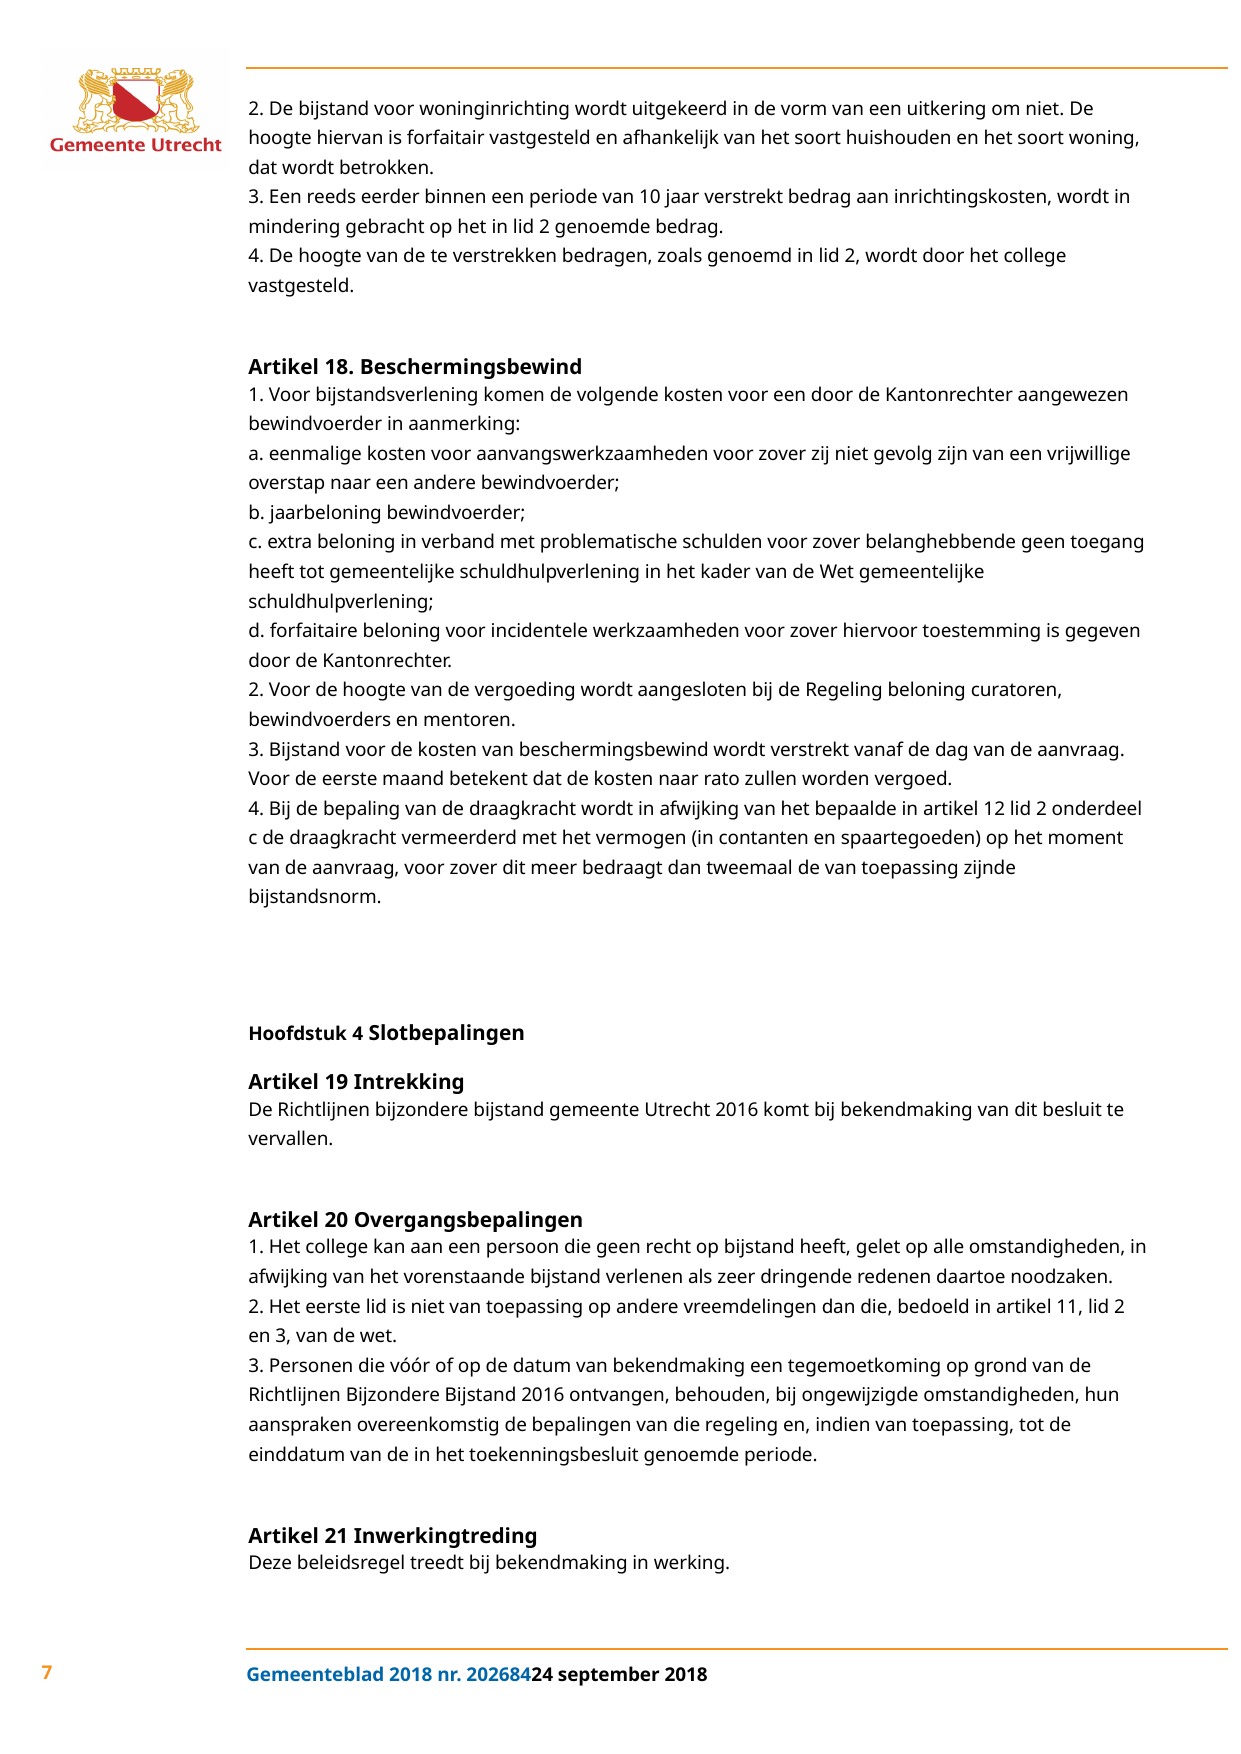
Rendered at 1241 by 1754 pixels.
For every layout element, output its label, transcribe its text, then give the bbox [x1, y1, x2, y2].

text 3. Bijstand voor de kosten van beschermingsbewind wordt verstrekt vanaf de dag van de aanvraag. Voor de eerste maand betekent dat de kosten naar rato zullen worden vergoed. [248, 736, 1152, 791]
text Hoofdstuk 4 Slotbepalingen [248, 1018, 1152, 1046]
text 1. Het college kan aan een persoon die geen recht op bijstand heeft, gelet op alle omstandigheden, in afwijking van het vorenstaande bijstand verlenen als zeer dringende redenen daartoe noodzaken. [248, 1234, 1152, 1289]
text Artikel 21 Inwerkingtreding [248, 1521, 1152, 1549]
text 2. Het eerste lid is niet van toepassing op andere vreemdelingen dan die, bedoeld in artikel 11, lid 2 en 3, van de wet. [248, 1293, 1152, 1348]
picture [41, 47, 231, 172]
text Deze beleidsregel treedt bij bekendmaking in werking. [248, 1549, 1152, 1575]
text Artikel 19 Intrekking [248, 1067, 1152, 1096]
text De Richtlijnen bijzondere bijstand gemeente Utrecht 2016 komt bij bekendmaking van dit besluit te vervallen. [248, 1096, 1152, 1151]
text b. jaarbeloning bewindvoerder; [248, 499, 1152, 525]
text 4. Bij de bepaling van de draagkracht wordt in afwijking van het bepaalde in artikel 12 lid 2 onderdeel c de draagkracht vermeerderd met het vermogen (in contanten en spaartegoeden) op het moment van de aanvraag, voor zover dit meer bedraagt dan tweemaal de van toepassing zijnde bijstandsnorm. [248, 795, 1152, 909]
text 3. Een reeds eerder binnen een periode van 10 jaar verstrekt bedrag aan inrichtingskosten, wordt in mindering gebracht op het in lid 2 genoemde bedrag. [248, 183, 1152, 239]
text d. forfaitaire beloning voor incidentele werkzaamheden voor zover hiervoor toestemming is gegeven door de Kantonrechter. [248, 617, 1152, 673]
text 3. Personen die vóór of op de datum van bekendmaking een tegemoetkoming op grond van de Richtlijnen Bijzondere Bijstand 2016 ontvangen, behouden, bij ongewijzigde omstandigheden, hun aanspraken overeenkomstig de bepalingen van die regeling en, indien van toepassing, tot de einddatum van de in het toekenningsbesluit genoemde periode. [248, 1352, 1152, 1467]
text a. eenmalige kosten voor aanvangswerkzaamheden voor zover zij niet gevolg zijn van een vrijwillige overstap naar een andere bewindvoerder; [248, 440, 1152, 495]
text Artikel 20 Overgangsbepalingen [248, 1205, 1152, 1234]
text c. extra beloning in verband met problematische schulden voor zover belanghebbende geen toegang heeft tot gemeentelijke schuldhulpverlening in het kader van de Wet gemeentelijke schuldhulpverlening; [248, 529, 1152, 613]
text 2. Voor de hoogte van de vergoeding wordt aangesloten bij de Regeling beloning curatoren, bewindvoerders en mentoren. [248, 677, 1152, 732]
text 4. De hoogte van de te verstrekken bedragen, zoals genoemd in lid 2, wordt door het college vastgesteld. [248, 243, 1152, 298]
text Artikel 18. Beschermingsbewind [248, 352, 1152, 381]
text 2. De bijstand voor woninginrichting wordt uitgekeerd in de vorm van een uitkering om niet. De hoogte hiervan is forfaitair vastgesteld en afhankelijk van het soort huishouden en het soort woning, dat wordt betrokken. [248, 95, 1152, 180]
text 1. Voor bijstandsverlening komen de volgende kosten voor een door de Kantonrechter aangewezen bewindvoerder in aanmerking: [248, 381, 1152, 436]
